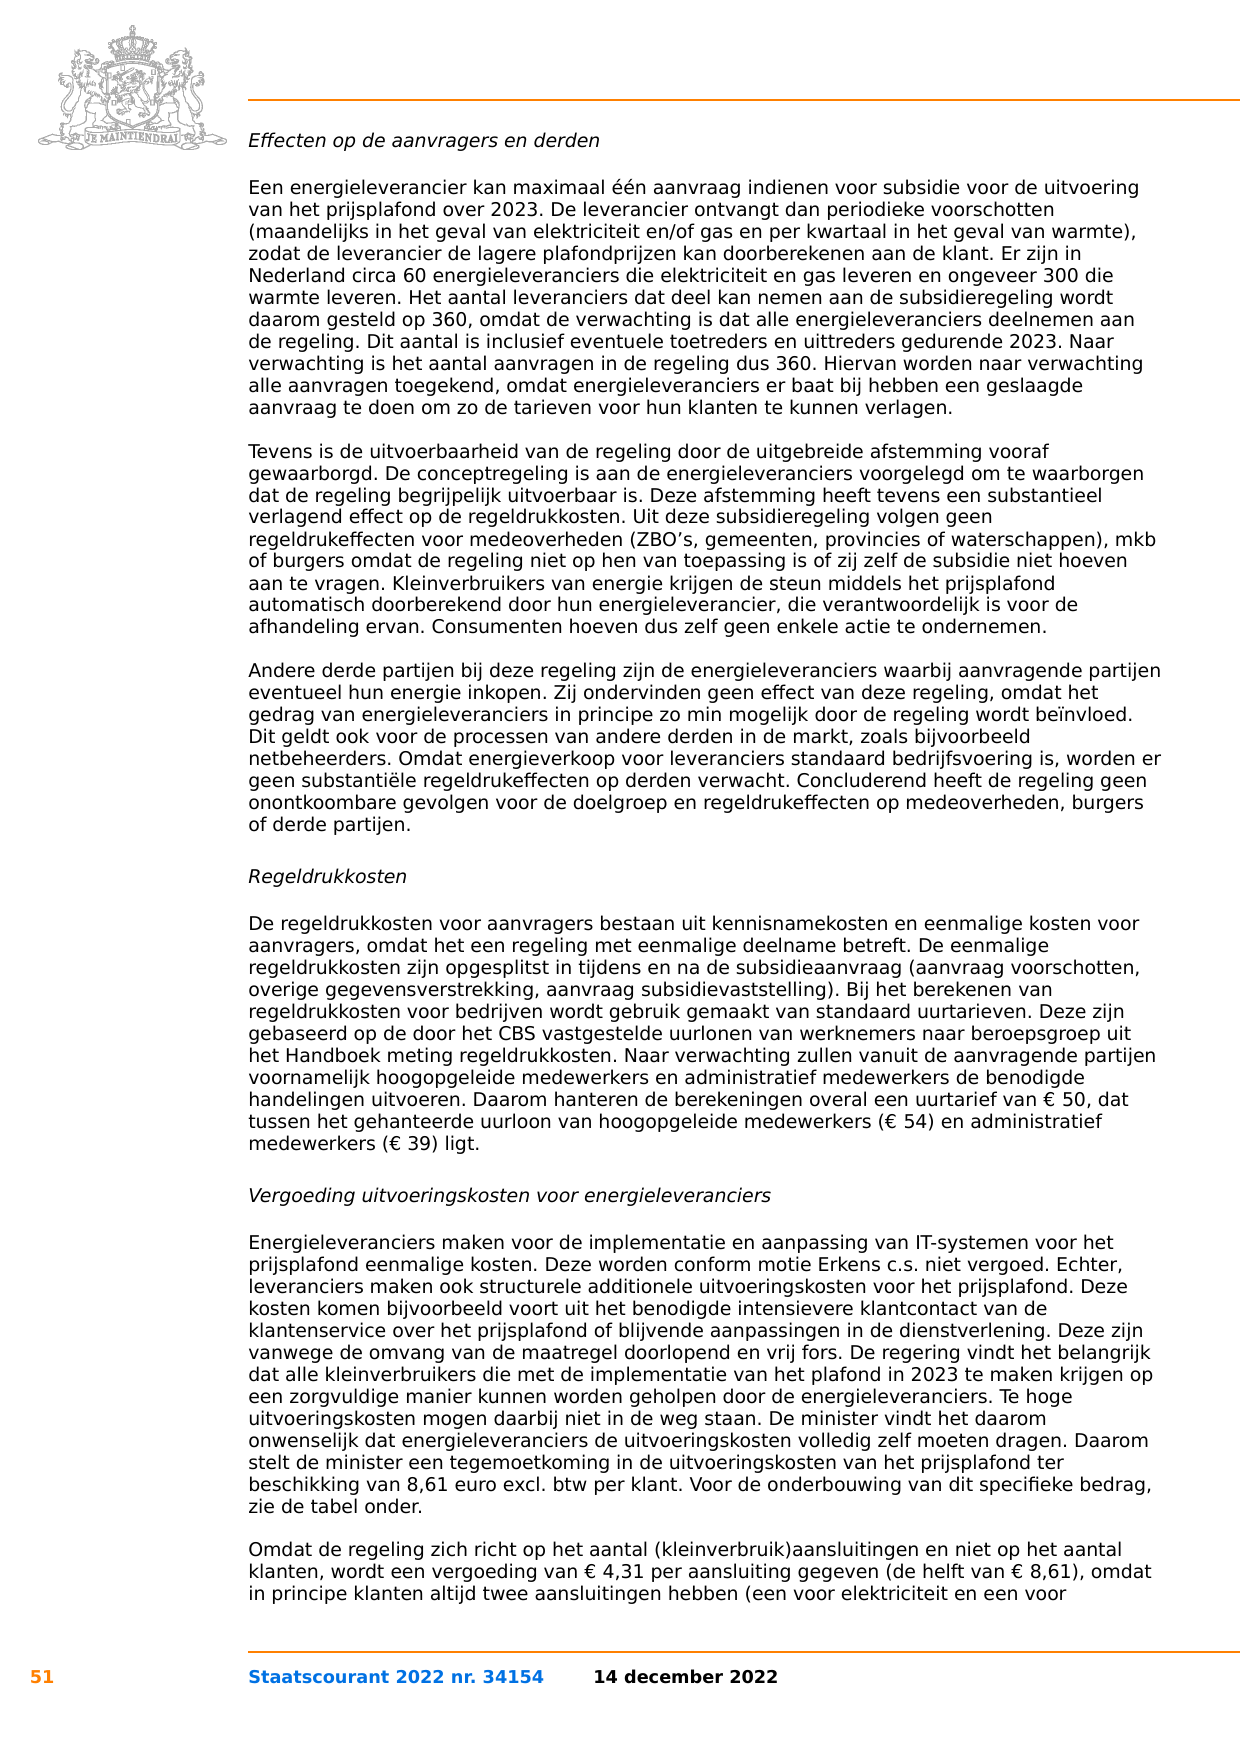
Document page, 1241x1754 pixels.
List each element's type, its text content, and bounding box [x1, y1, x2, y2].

subtitle Regeldrukkosten [248, 866, 1163, 888]
subtitle Vergoeding uitvoeringskosten voor energieleveranciers [248, 1185, 1163, 1207]
text De regeldrukkosten voor aanvragers bestaan uit kennisnamekosten en eenmalige kosten voor aanvragers, omdat het een regeling met eenmalige deelname betreft. De eenmalige regeldrukkosten zijn opgesplitst in tijdens en na de subsidieaanvraag (aanvraag voorschotten, overige gegevensverstrekking, aanvraag subsidievaststelling). Bij het berekenen van regeldrukkosten voor bedrijven wordt gebruik gemaakt van standaard uurtarieven. Deze zijn gebaseerd op de door het CBS vastgestelde uurlonen van werknemers naar beroepsgroep uit het Handboek meting regeldrukkosten. Naar verwachting zullen vanuit de aanvragende partijen voornamelijk hoogopgeleide medewerkers en administratief medewerkers de benodigde handelingen uitvoeren. Daarom hanteren de berekeningen overal een uurtarief van € 50, dat tussen het gehanteerde uurloon van hoogopgeleide medewerkers (€ 54) en administratief medewerkers (€ 39) ligt. [248, 913, 1163, 1155]
text Tevens is de uitvoerbaarheid van de regeling door de uitgebreide afstemming vooraf gewaarborgd. De conceptregeling is aan de energieleveranciers voorgelegd om te waarborgen dat de regeling begrijpelijk uitvoerbaar is. Deze afstemming heeft tevens een substantieel verlagend effect op de regeldrukkosten. Uit deze subsidieregeling volgen geen regeldrukeffecten voor medeoverheden (ZBO’s, gemeenten, provincies of waterschappen), mkb of burgers omdat de regeling niet op hen van toepassing is of zij zelf de subsidie niet hoeven aan te vragen. Kleinverbruikers van energie krijgen de steun middels het prijsplafond automatisch doorberekend door hun energieleverancier, die verantwoordelijk is voor de afhandeling ervan. Consumenten hoeven dus zelf geen enkele actie te ondernemen. [248, 441, 1163, 638]
picture [38, 25, 227, 150]
text Omdat de regeling zich richt op het aantal (kleinverbruik)aansluitingen en niet op het aantal klanten, wordt een vergoeding van € 4,31 per aansluiting gegeven (de helft van € 8,61), omdat in principe klanten altijd twee aansluitingen hebben (een voor elektriciteit en een voor [248, 1539, 1163, 1605]
text Een energieleverancier kan maximaal één aanvraag indienen voor subsidie voor de uitvoering van het prijsplafond over 2023. De leverancier ontvangt dan periodieke voorschotten (maandelijks in het geval van elektriciteit en/of gas en per kwartaal in het geval van warmte), zodat de leverancier de lagere plafondprijzen kan doorberekenen aan de klant. Er zijn in Nederland circa 60 energieleveranciers die elektriciteit en gas leveren en ongeveer 300 die warmte leveren. Het aantal leveranciers dat deel kan nemen aan de subsidieregeling wordt daarom gesteld op 360, omdat de verwachting is dat alle energieleveranciers deelnemen aan de regeling. Dit aantal is inclusief eventuele toetreders en uittreders gedurende 2023. Naar verwachting is het aantal aanvragen in de regeling dus 360. Hiervan worden naar verwachting alle aanvragen toegekend, omdat energieleveranciers er baat bij hebben een geslaagde aanvraag te doen om zo de tarieven voor hun klanten te kunnen verlagen. [248, 177, 1163, 419]
subtitle Effecten op de aanvragers en derden [248, 130, 1163, 152]
text Energieleveranciers maken voor de implementatie en aanpassing van IT-systemen voor het prijsplafond eenmalige kosten. Deze worden conform motie Erkens c.s. niet vergoed. Echter, leveranciers maken ook structurele additionele uitvoeringskosten voor het prijsplafond. Deze kosten komen bijvoorbeeld voort uit het benodigde intensievere klantcontact van de klantenservice over het prijsplafond of blijvende aanpassingen in de dienstverlening. Deze zijn vanwege de omvang van de maatregel doorlopend en vrij fors. De regering vindt het belangrijk dat alle kleinverbruikers die met de implementatie van het plafond in 2023 te maken krijgen op een zorgvuldige manier kunnen worden geholpen door de energieleveranciers. Te hoge uitvoeringskosten mogen daarbij niet in de weg staan. De minister vindt het daarom onwenselijk dat energieleveranciers de uitvoeringskosten volledig zelf moeten dragen. Daarom stelt de minister een tegemoetkoming in de uitvoeringskosten van het prijsplafond ter beschikking van 8,61 euro excl. btw per klant. Voor de onderbouwing van dit specifieke bedrag, zie de tabel onder. [248, 1232, 1163, 1517]
text Andere derde partijen bij deze regeling zijn de energieleveranciers waarbij aanvragende partijen eventueel hun energie inkopen. Zij ondervinden geen effect van deze regeling, omdat het gedrag van energieleveranciers in principe zo min mogelijk door de regeling wordt beïnvloed. Dit geldt ook voor de processen van andere derden in de markt, zoals bijvoorbeeld netbeheerders. Omdat energieverkoop voor leveranciers standaard bedrijfsvoering is, worden er geen substantiële regeldrukeffecten op derden verwacht. Concluderend heeft de regeling geen onontkoombare gevolgen voor de doelgroep en regeldrukeffecten op medeoverheden, burgers of derde partijen. [248, 660, 1163, 836]
